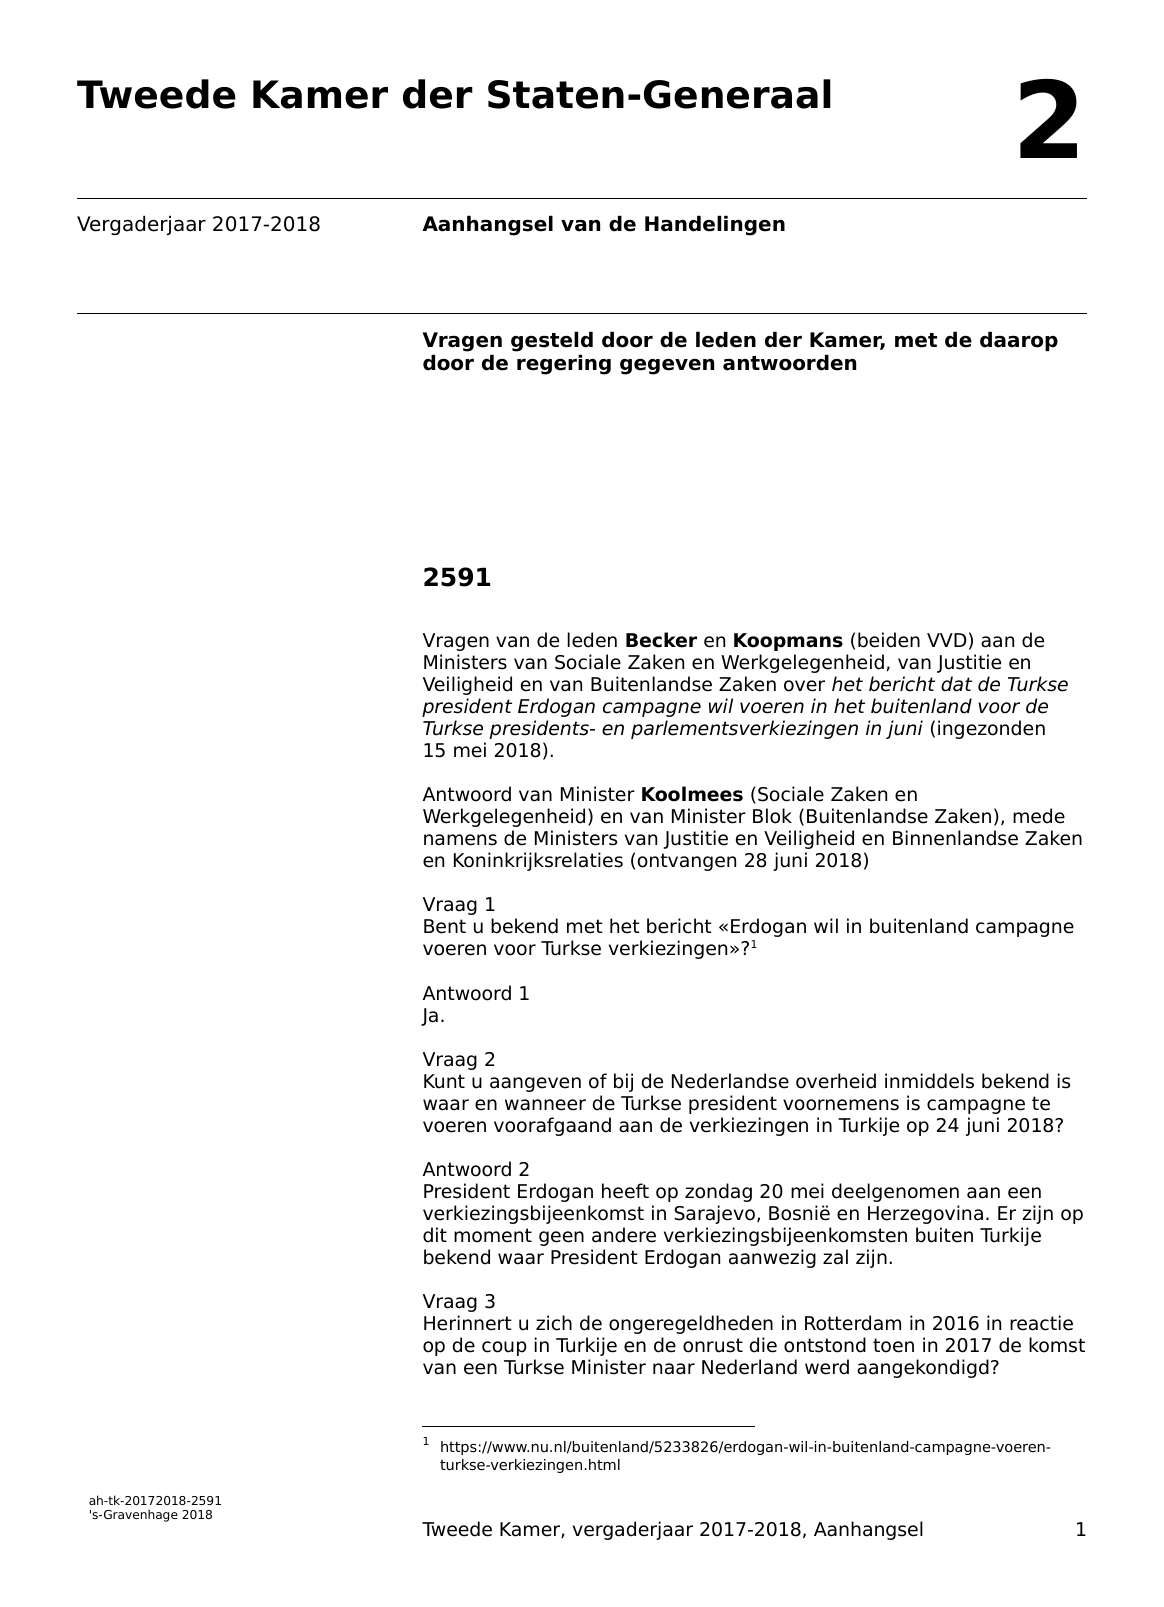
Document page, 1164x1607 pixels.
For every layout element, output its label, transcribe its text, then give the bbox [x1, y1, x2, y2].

text ah-tk-20172018-2591 [88, 1494, 323, 1508]
table_header 2 [886, 59, 1087, 198]
text Ja. [422, 1004, 1087, 1026]
text Kunt u aangeven of bij de Nederlandse overheid inmiddels bekend is waar en wanneer de Turkse president voornemens is campagne te voeren voorafgaand aan de verkiezingen in Turkije op 24 juni 2018? [422, 1071, 1087, 1137]
text Vraag 1 [422, 894, 1087, 916]
text Antwoord 1 [422, 982, 1087, 1004]
text Vraag 2 [422, 1049, 1087, 1071]
text Bent u bekend met het bericht «Erdogan wil in buitenland campagne voeren voor Turkse verkiezingen»? [422, 916, 1087, 960]
table_cell Vragen gesteld door de leden der Kamer, met de daarop door de regering gegeven antwoorden [422, 314, 1087, 375]
text https://www.nu.nl/buitenland/5233826/erdogan-wil-in-buitenland-campagne-voeren-turkse-verkiezingen.html [422, 1435, 1087, 1474]
table_cell [77, 314, 422, 375]
text Antwoord 2 [422, 1159, 1087, 1181]
table_cell Vergaderjaar 2017-2018 [77, 199, 422, 313]
table_cell Aanhangsel van de Handelingen [422, 199, 1087, 313]
table_header Tweede Kamer der Staten-Generaal [77, 59, 886, 198]
text Vraag 3 [422, 1291, 1087, 1313]
text Antwoord van Minister Koolmees (Sociale Zaken en Werkgelegenheid) en van Minister Blok (Buitenlandse Zaken), mede namens de Ministers van Justitie en Veiligheid en Binnenlandse Zaken en Koninkrijksrelaties (ontvangen 28 juni 2018) [422, 784, 1087, 872]
text 2591 [422, 563, 1087, 592]
text President Erdogan heeft op zondag 20 mei deelgenomen aan een verkiezingsbijeenkomst in Sarajevo, Bosnië en Herzegovina. Er zijn op dit moment geen andere verkiezingsbijeenkomsten buiten Turkije bekend waar President Erdogan aanwezig zal zijn. [422, 1181, 1087, 1269]
text Vragen van de leden Becker en Koopmans (beiden VVD) aan de Ministers van Sociale Zaken en Werkgelegenheid, van Justitie en Veiligheid en van Buitenlandse Zaken over het bericht dat de Turkse president Erdogan campagne wil voeren in het buitenland voor de Turkse presidents- en parlementsverkiezingen in juni (ingezonden 15 mei 2018). [422, 630, 1087, 762]
text Herinnert u zich de ongeregeldheden in Rotterdam in 2016 in reactie op de coup in Turkije en de onrust die ontstond toen in 2017 de komst van een Turkse Minister naar Nederland werd aangekondigd? [422, 1313, 1087, 1379]
text 's-Gravenhage 2018 [88, 1508, 323, 1522]
